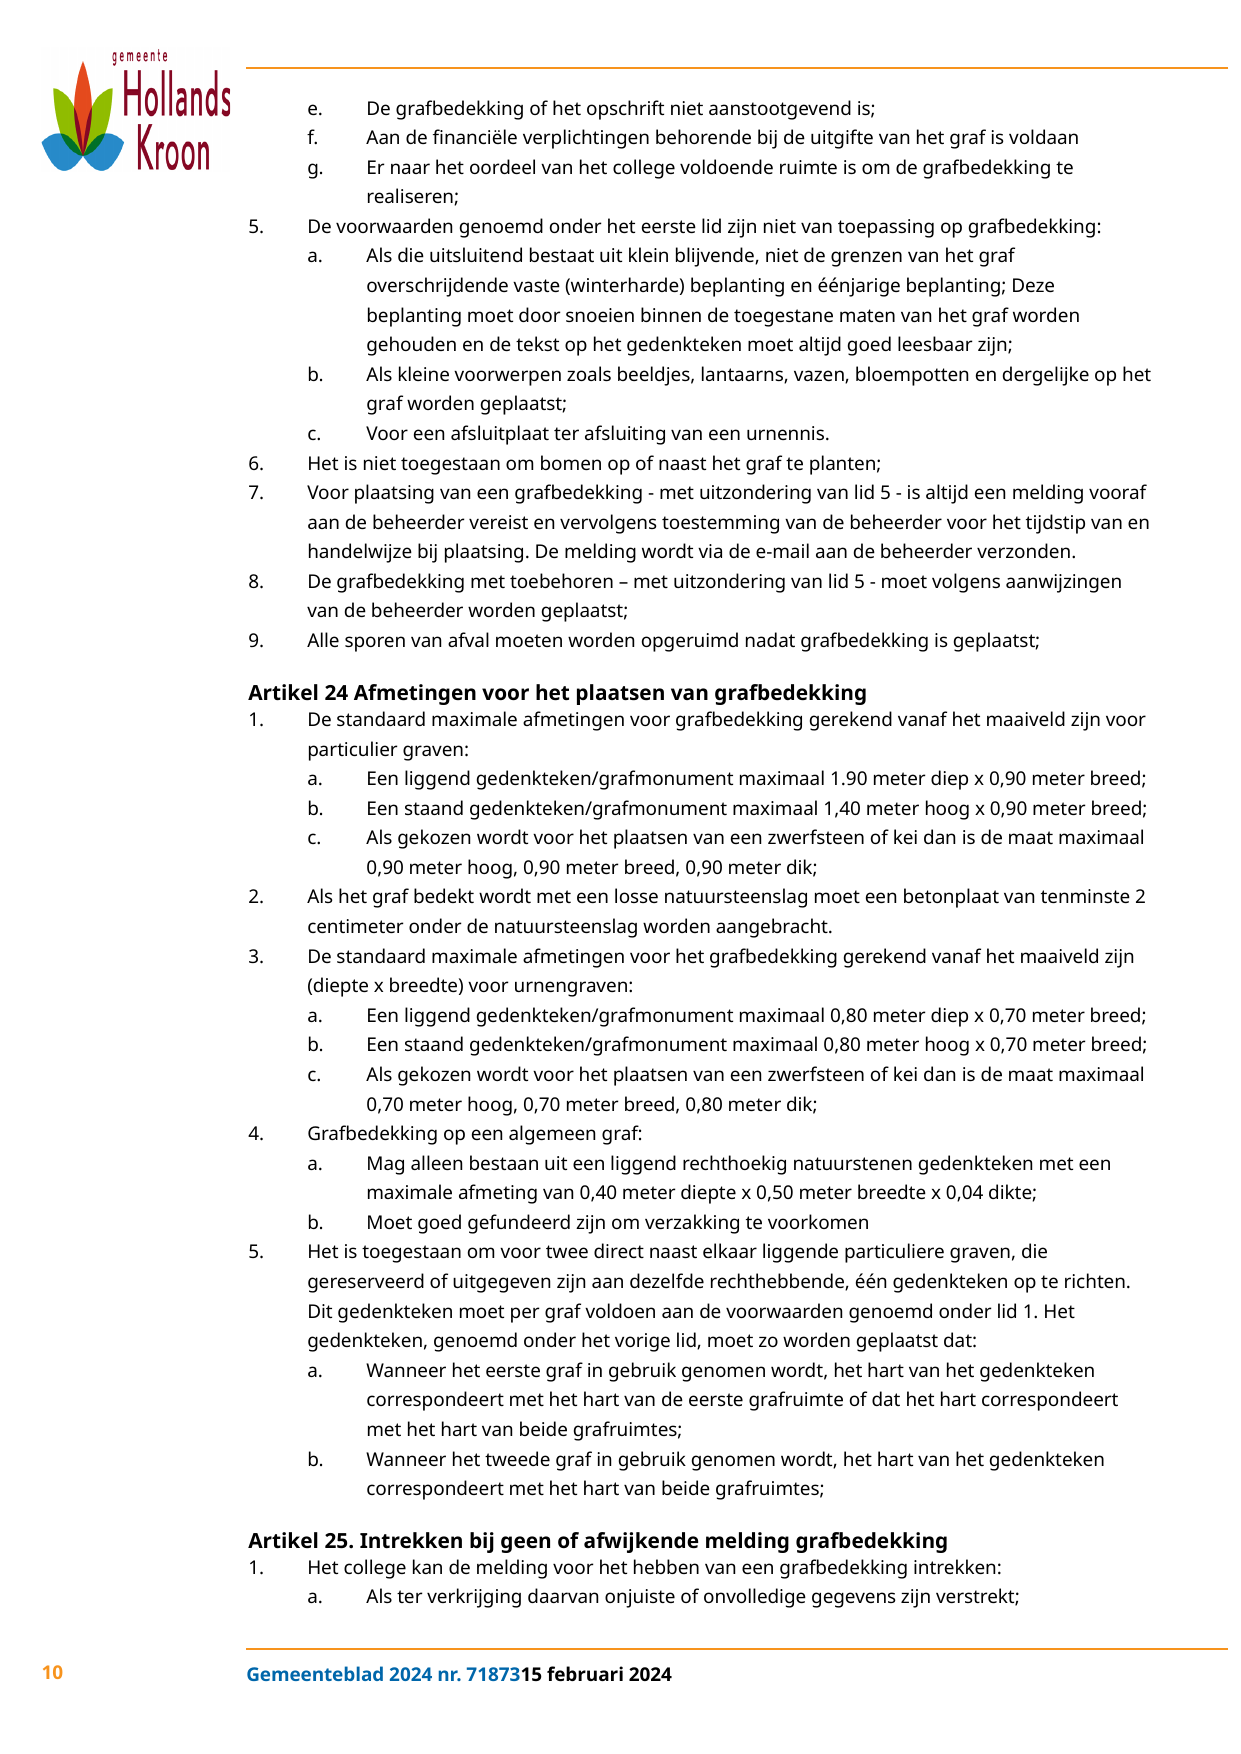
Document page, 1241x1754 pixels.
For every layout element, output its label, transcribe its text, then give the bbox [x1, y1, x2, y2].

list Aan de financiële verplichtingen behorende bij de uitgifte van het graf is voldaan [307, 124, 1152, 150]
list De grafbedekking of het opschrift niet aanstootgevend is; [307, 95, 1152, 121]
list Een staand gedenkteken/grafmonument maximaal 0,80 meter hoog x 0,70 meter breed; [307, 1032, 1152, 1057]
text Artikel 24 Afmetingen voor het plaatsen van grafbedekking [248, 678, 1152, 706]
list Het is toegestaan om voor twee direct naast elkaar liggende particuliere graven, die gereserveerd of uitgegeven zijn aan dezelfde rechthebbende, één gedenkteken op te richten. Dit gedenkteken moet per graf voldoen aan de voorwaarden genoemd onder lid 1. Het gedenkteken, genoemd onder het vorige lid, moet zo worden geplaatst dat: [248, 1239, 1152, 1353]
list Als gekozen wordt voor het plaatsen van een zwerfsteen of kei dan is de maat maximaal 0,70 meter hoog, 0,70 meter breed, 0,80 meter dik; [307, 1061, 1152, 1116]
list De standaard maximale afmetingen voor het grafbedekking gerekend vanaf het maaiveld zijn (diepte x breedte) voor urnengraven: [248, 943, 1152, 998]
list Mag alleen bestaan uit een liggend rechthoekig natuurstenen gedenkteken met een maximale afmeting van 0,40 meter diepte x 0,50 meter breedte x 0,04 dikte; [307, 1150, 1152, 1205]
list Voor plaatsing van een grafbedekking - met uitzondering van lid 5 - is altijd een melding vooraf aan de beheerder vereist en vervolgens toestemming van de beheerder voor het tijdstip van en handelwijze bij plaatsing. De melding wordt via de e-mail aan de beheerder verzonden. [248, 479, 1152, 564]
list Een staand gedenkteken/grafmonument maximaal 1,40 meter hoog x 0,90 meter breed; [307, 795, 1152, 821]
list Een liggend gedenkteken/grafmonument maximaal 0,80 meter diep x 0,70 meter breed; [307, 1002, 1152, 1028]
list Een liggend gedenkteken/grafmonument maximaal 1.90 meter diep x 0,90 meter breed; [307, 765, 1152, 791]
list Als gekozen wordt voor het plaatsen van een zwerfsteen of kei dan is de maat maximaal 0,90 meter hoog, 0,90 meter breed, 0,90 meter dik; [307, 824, 1152, 880]
list Grafbedekking op een algemeen graf: [248, 1120, 1152, 1146]
list Als ter verkrijging daarvan onjuiste of onvolledige gegevens zijn verstrekt; [307, 1584, 1152, 1609]
list Als het graf bedekt wordt met een losse natuursteenslag moet een betonplaat van tenminste 2 centimeter onder de natuursteenslag worden aangebracht. [248, 884, 1152, 939]
list De grafbedekking met toebehoren – met uitzondering van lid 5 - moet volgens aanwijzingen van de beheerder worden geplaatst; [248, 568, 1152, 623]
list Als kleine voorwerpen zoals beeldjes, lantaarns, vazen, bloempotten en dergelijke op het graf worden geplaatst; [307, 361, 1152, 416]
text Artikel 25. Intrekken bij geen of afwijkende melding grafbedekking [248, 1526, 1152, 1554]
list Wanneer het eerste graf in gebruik genomen wordt, het hart van het gedenkteken correspondeert met het hart van de eerste grafruimte of dat het hart correspondeert met het hart van beide grafruimtes; [307, 1357, 1152, 1442]
picture [41, 47, 231, 172]
list Moet goed gefundeerd zijn om verzakking te voorkomen [307, 1209, 1152, 1235]
list Het is niet toegestaan om bomen op of naast het graf te planten; [248, 450, 1152, 476]
list Wanneer het tweede graf in gebruik genomen wordt, het hart van het gedenkteken correspondeert met het hart van beide grafruimtes; [307, 1446, 1152, 1501]
list Er naar het oordeel van het college voldoende ruimte is om de grafbedekking te realiseren; [307, 154, 1152, 209]
list Als die uitsluitend bestaat uit klein blijvende, niet de grenzen van het graf overschrijdende vaste (winterharde) beplanting en éénjarige beplanting; Deze beplanting moet door snoeien binnen de toegestane maten van het graf worden gehouden en de tekst op het gedenkteken moet altijd goed leesbaar zijn; [307, 243, 1152, 357]
list Alle sporen van afval moeten worden opgeruimd nadat grafbedekking is geplaatst; [248, 627, 1152, 653]
list De standaard maximale afmetingen voor grafbedekking gerekend vanaf het maaiveld zijn voor particulier graven: [248, 706, 1152, 761]
list De voorwaarden genoemd onder het eerste lid zijn niet van toepassing op grafbedekking: [248, 213, 1152, 239]
list Het college kan de melding voor het hebben van een grafbedekking intrekken: [248, 1554, 1152, 1580]
list Voor een afsluitplaat ter afsluiting van een urnennis. [307, 420, 1152, 446]
